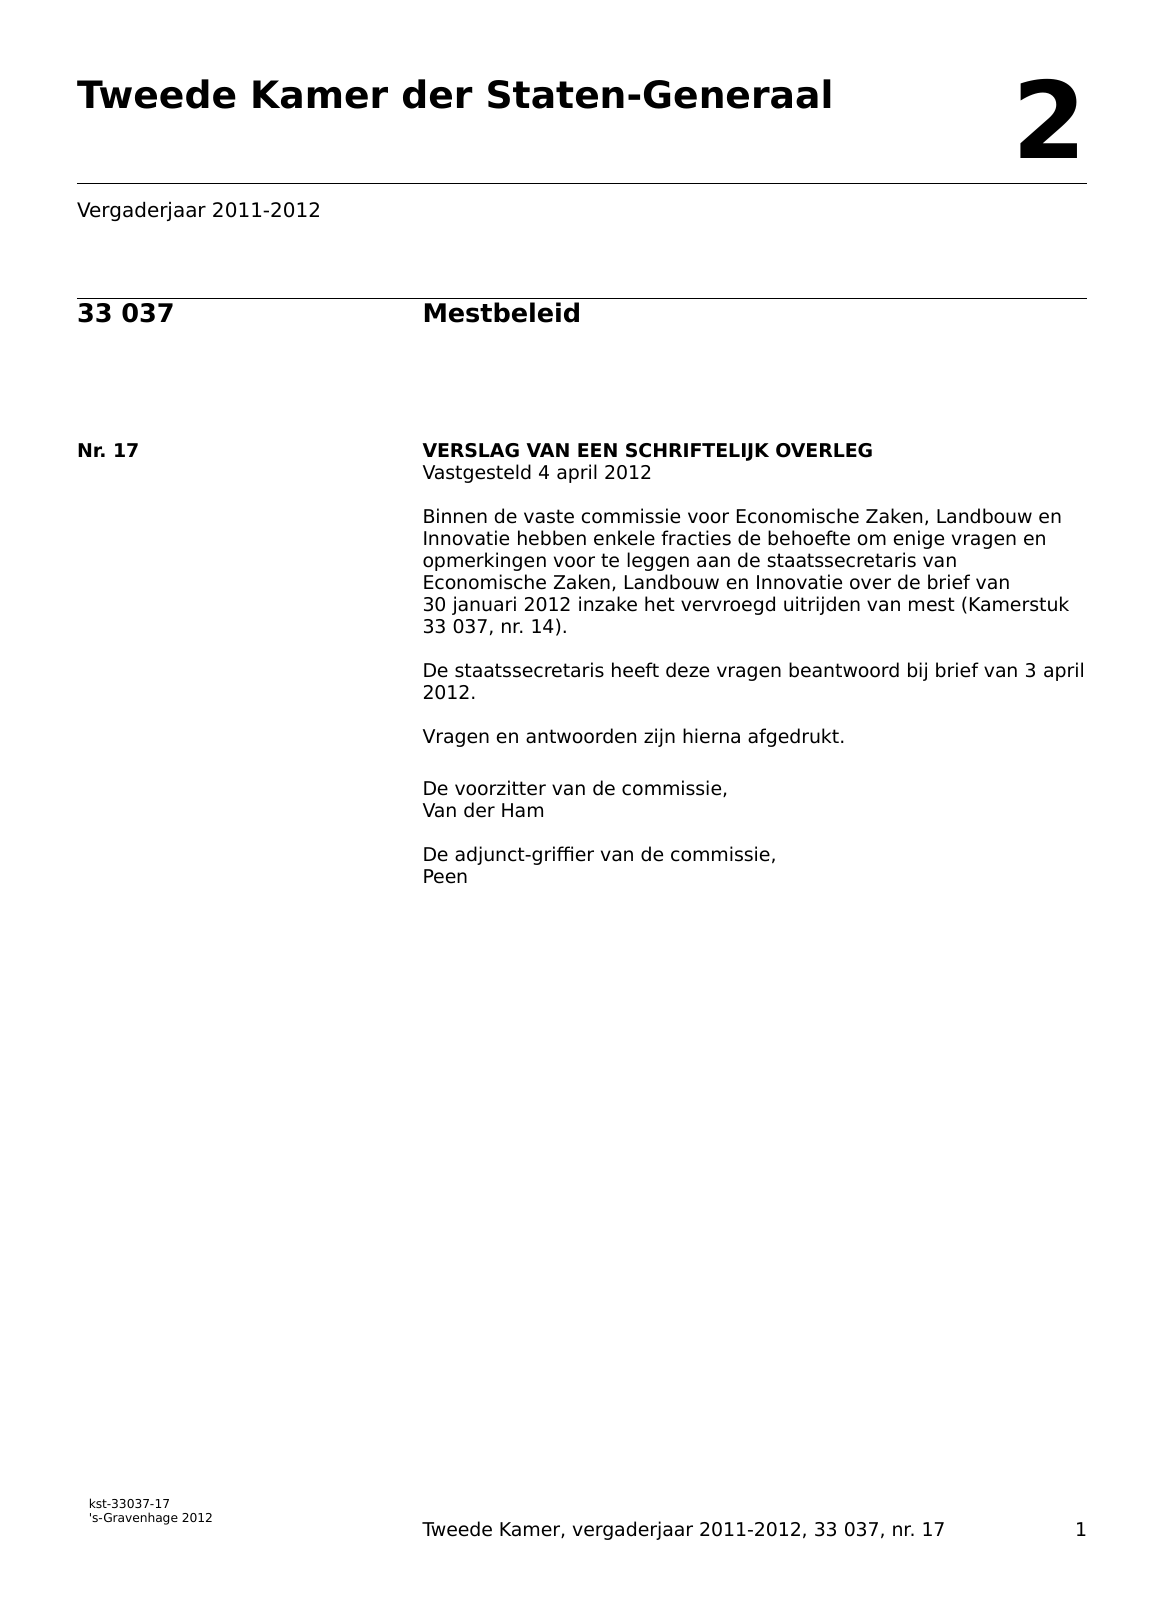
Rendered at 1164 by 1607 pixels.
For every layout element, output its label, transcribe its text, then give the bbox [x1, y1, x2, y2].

subtitle Nr. 17 VERSLAG VAN EEN SCHRIFTELIJK OVERLEG [77, 440, 1087, 462]
text De staatssecretaris heeft deze vragen beantwoord bij brief van 3 april 2012. [422, 660, 1087, 704]
table_header Tweede Kamer der Staten-Generaal [77, 59, 886, 183]
table_cell Vergaderjaar 2011-2012 [77, 184, 1087, 298]
subtitle 33 037 Mestbeleid [77, 299, 1087, 329]
text Vastgesteld 4 april 2012 [422, 462, 1087, 484]
text 's-Gravenhage 2012 [88, 1511, 323, 1525]
text De adjunct-griffier van de commissie, Peen [422, 844, 1087, 888]
text kst-33037-17 [88, 1497, 323, 1511]
text De voorzitter van de commissie, Van der Ham [422, 778, 1087, 822]
text Binnen de vaste commissie voor Economische Zaken, Landbouw en Innovatie hebben enkele fracties de behoefte om enige vragen en opmerkingen voor te leggen aan de staatssecretaris van Economische Zaken, Landbouw en Innovatie over de brief van 30 januari 2012 inzake het vervroegd uitrijden van mest (Kamerstuk 33 037, nr. 14). [422, 506, 1087, 638]
text Vragen en antwoorden zijn hierna afgedrukt. [422, 726, 1087, 748]
table_header 2 [886, 59, 1087, 183]
